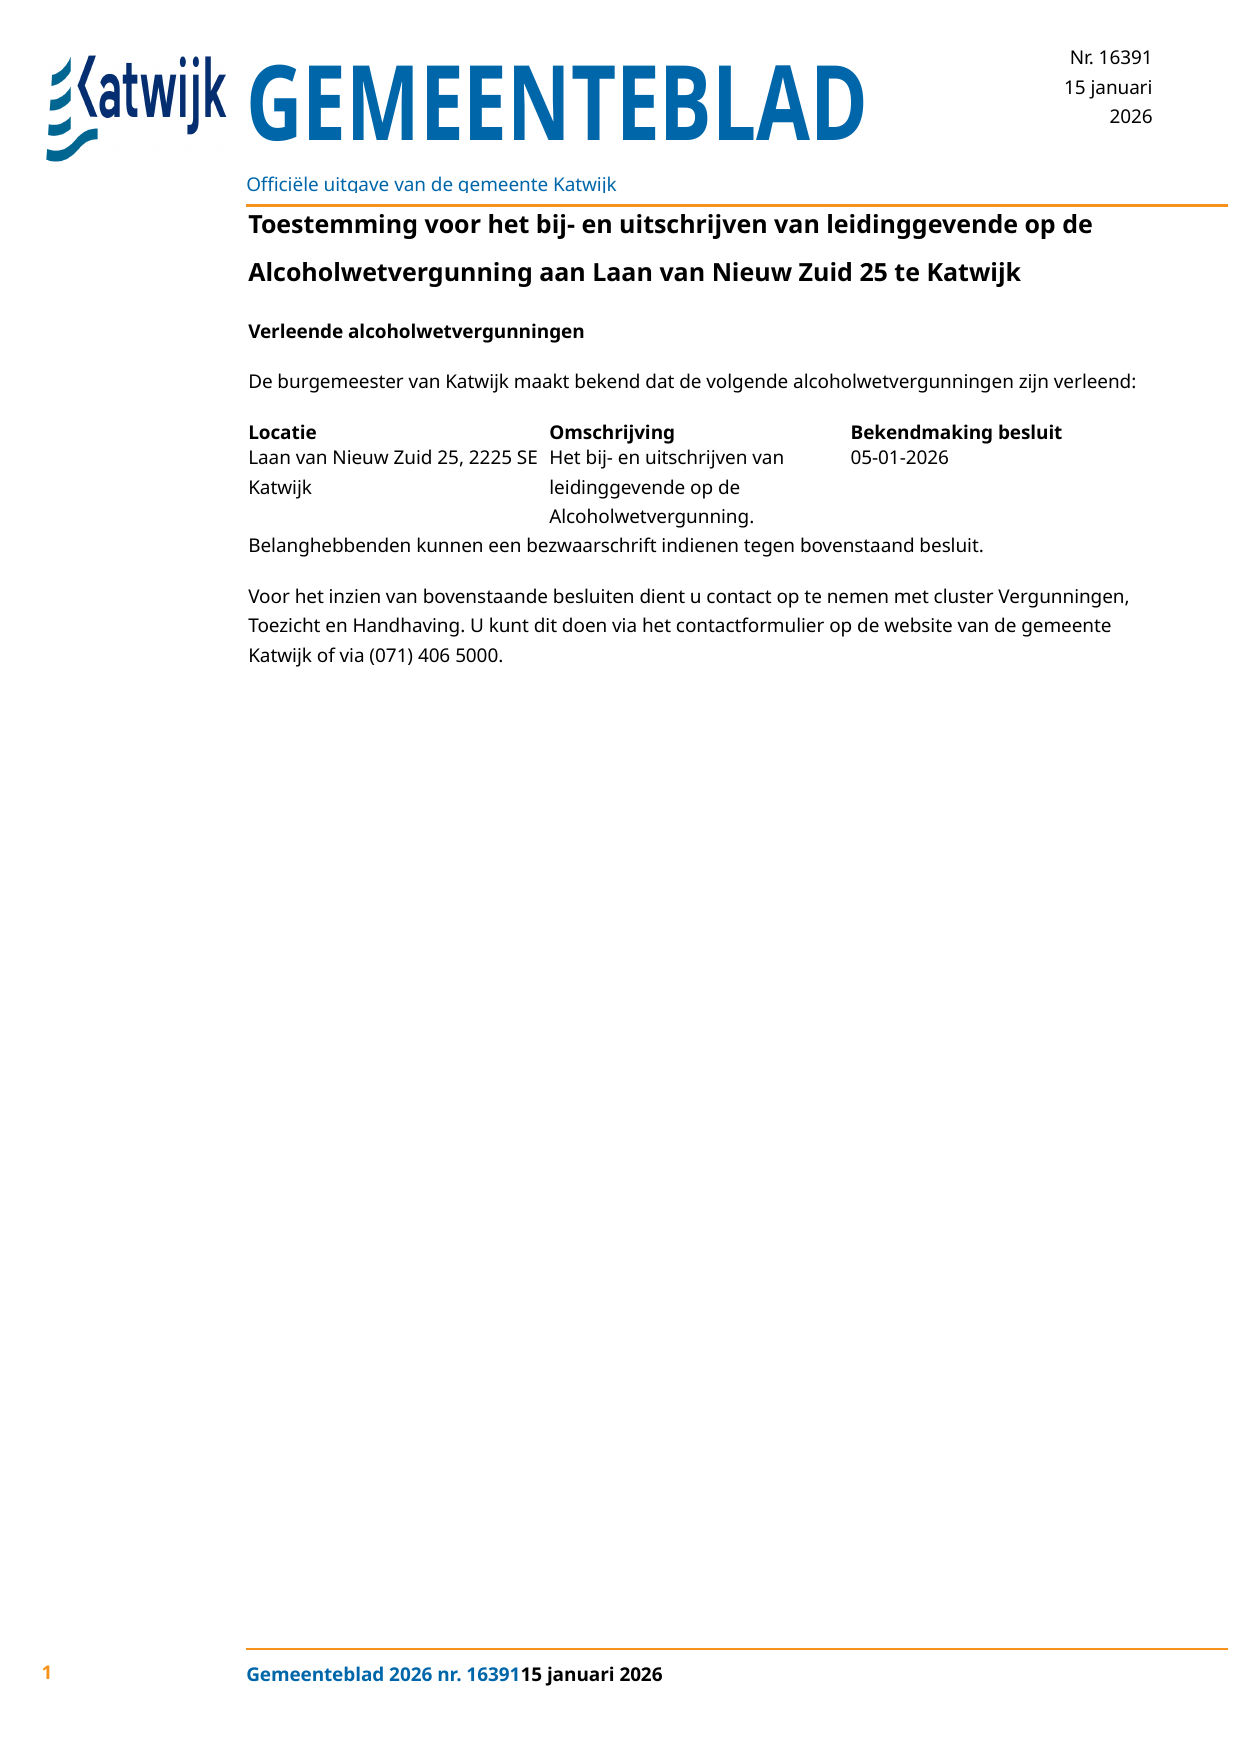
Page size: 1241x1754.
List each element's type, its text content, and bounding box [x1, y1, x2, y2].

table_header Locatie [248, 419, 549, 444]
table_cell 05-01-2026 [850, 445, 1152, 529]
table_header Omschrijving [549, 419, 850, 444]
table_header Bekendmaking besluit [850, 419, 1152, 444]
table_cell Het bij- en uitschrijven van leidinggevende op de Alcoholwetvergunning. [549, 445, 850, 529]
text Belanghebbenden kunnen een bezwaarschrift indienen tegen bovenstaand besluit. [248, 533, 1152, 558]
text Toestemming voor het bij- en uitschrijven van leidinggevende op de Alcoholwetvergunning aan Laan van Nieuw Zuid 25 te Katwijk [248, 207, 1152, 288]
picture [41, 47, 231, 172]
table_cell Laan van Nieuw Zuid 25, 2225 SE Katwijk [248, 445, 549, 529]
text Voor het inzien van bovenstaande besluiten dient u contact op te nemen met cluster Vergunningen, Toezicht en Handhaving. U kunt dit doen via het contactformulier op de website van de gemeente Katwijk of via (071) 406 5000. [248, 583, 1152, 668]
text Verleende alcoholwetvergunningen [248, 318, 1152, 344]
text De burgemeester van Katwijk maakt bekend dat de volgende alcoholwetvergunningen zijn verleend: [248, 368, 1152, 394]
